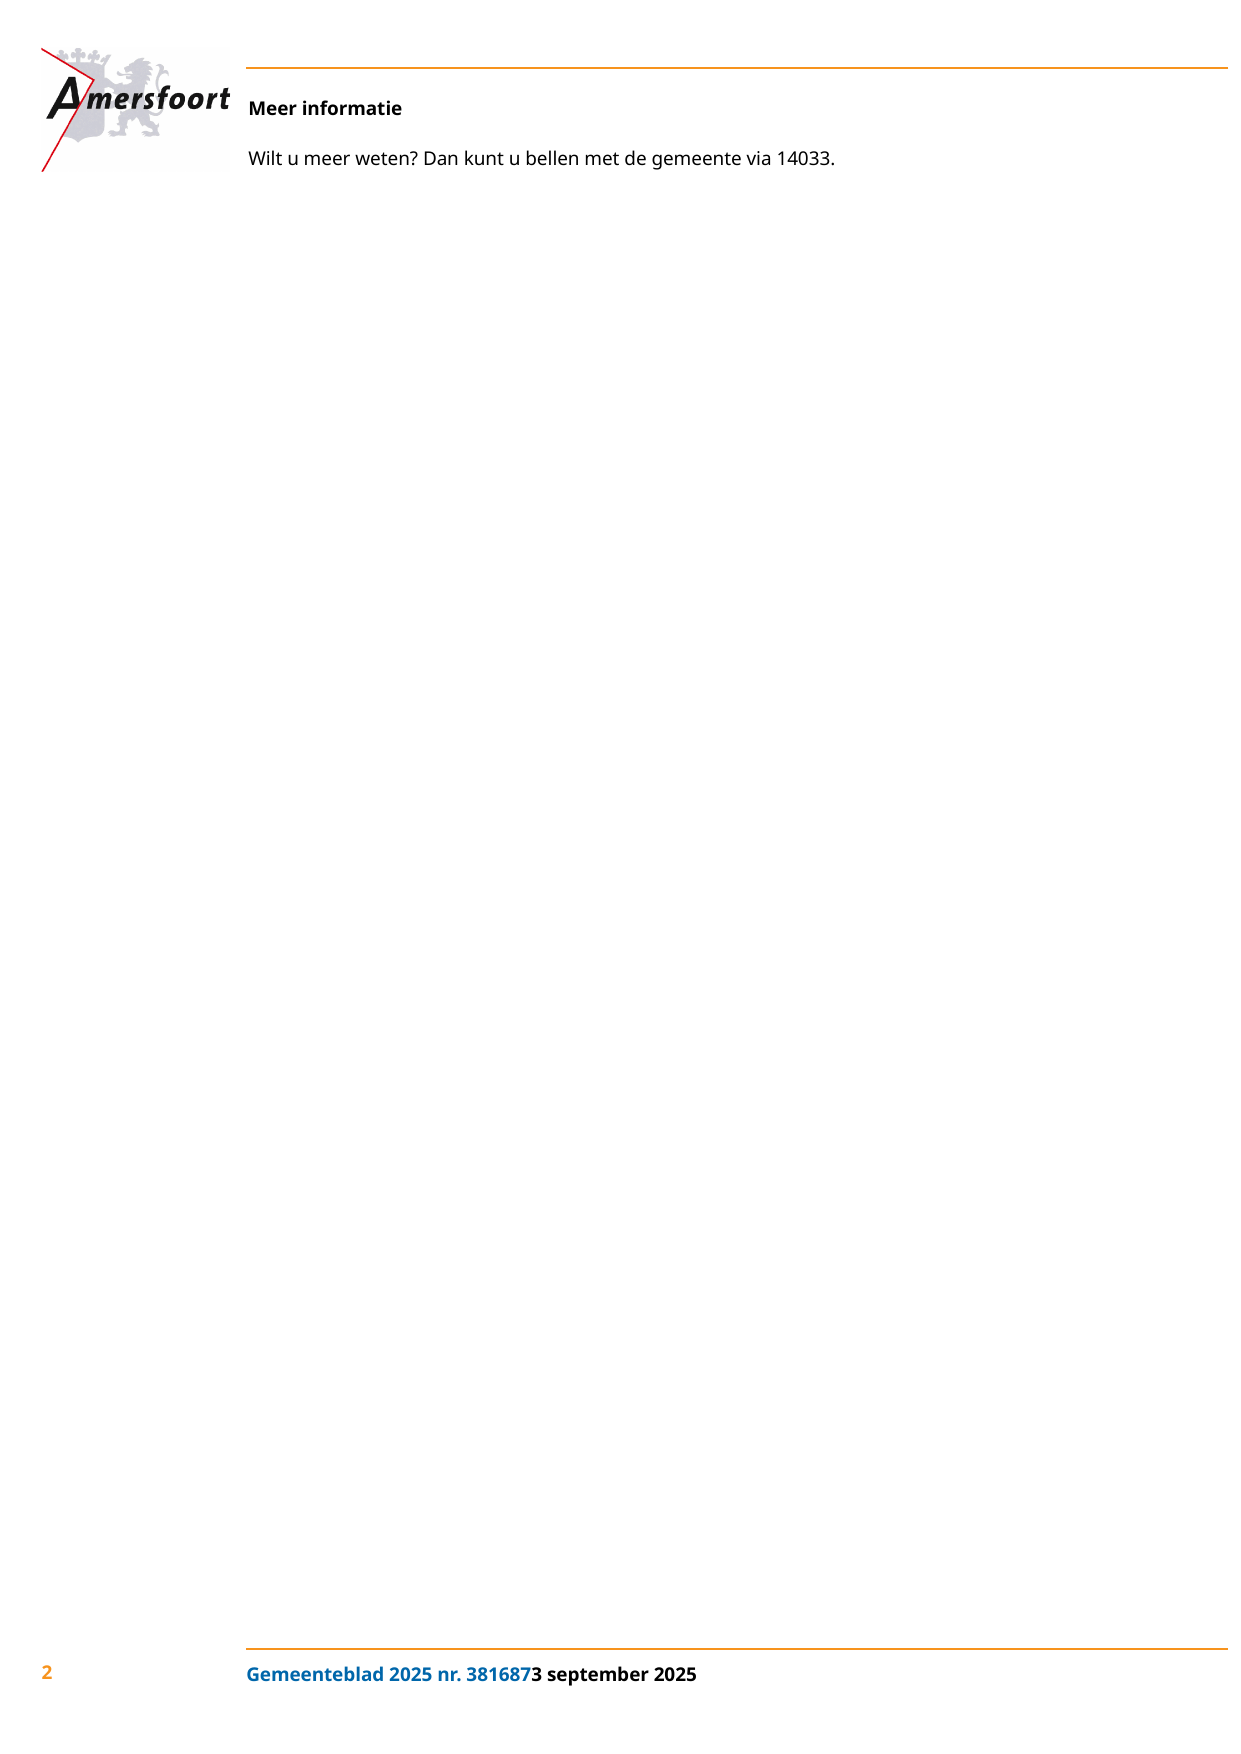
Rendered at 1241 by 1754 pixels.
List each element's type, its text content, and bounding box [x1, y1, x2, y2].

text Meer informatie [248, 95, 1152, 121]
picture [41, 47, 231, 172]
text Wilt u meer weten? Dan kunt u bellen met de gemeente via 14033. [248, 145, 1152, 171]
